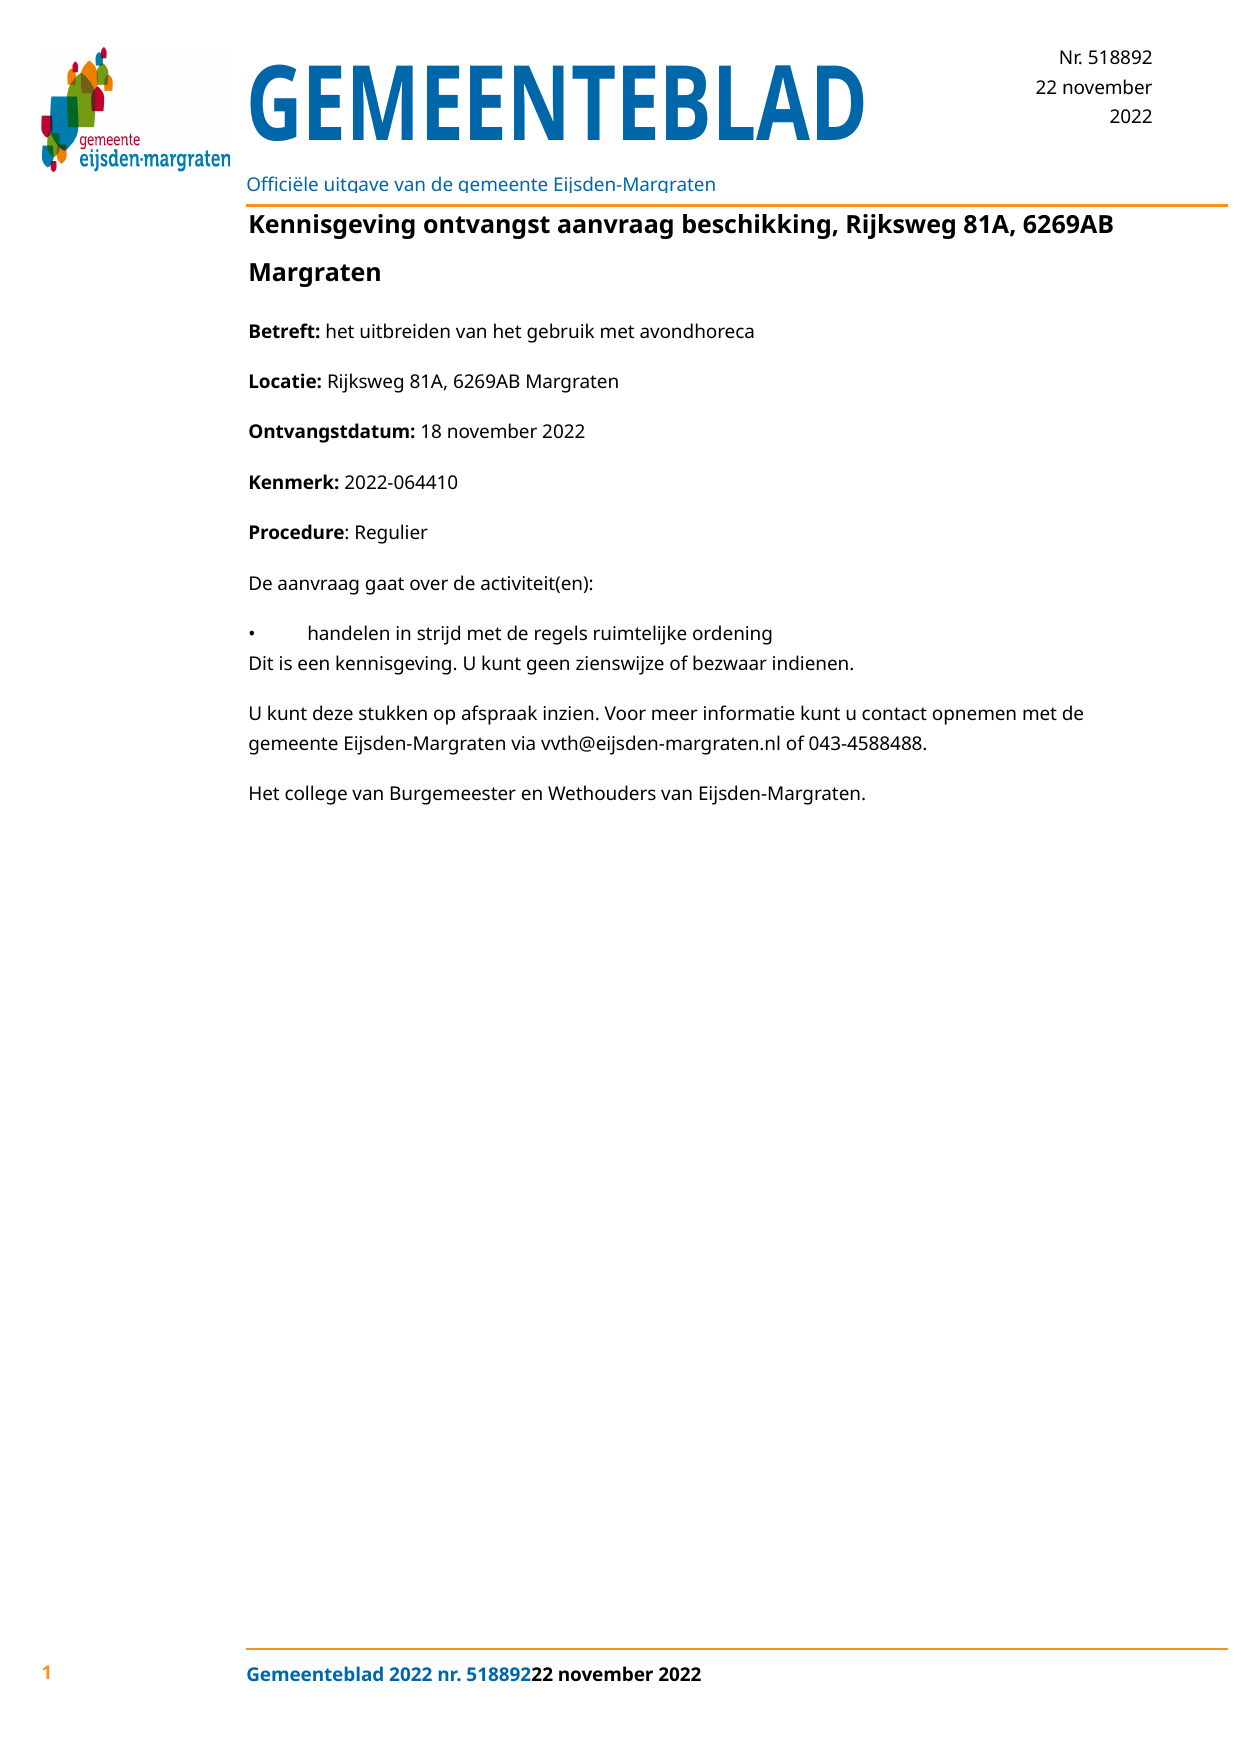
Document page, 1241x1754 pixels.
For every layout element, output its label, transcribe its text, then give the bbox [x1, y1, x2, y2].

list handelen in strijd met de regels ruimtelijke ordening [248, 620, 1152, 646]
text Procedure: Regulier [248, 519, 1152, 545]
text Betreft: het uitbreiden van het gebruik met avondhoreca [248, 318, 1152, 344]
picture [41, 47, 231, 172]
text Kennisgeving ontvangst aanvraag beschikking, Rijksweg 81A, 6269AB Margraten [248, 207, 1152, 288]
text Kenmerk: 2022-064410 [248, 469, 1152, 495]
text Het college van Burgemeester en Wethouders van Eijsden-Margraten. [248, 780, 1152, 806]
text Dit is een kennisgeving. U kunt geen zienswijze of bezwaar indienen. [248, 650, 1152, 676]
text U kunt deze stukken op afspraak inzien. Voor meer informatie kunt u contact opnemen met de gemeente Eijsden-Margraten via vvth@eijsden-margraten.nl of 043-4588488. [248, 700, 1152, 756]
text De aanvraag gaat over de activiteit(en): [248, 570, 1152, 596]
text Locatie: Rijksweg 81A, 6269AB Margraten [248, 368, 1152, 394]
text Ontvangstdatum: 18 november 2022 [248, 419, 1152, 444]
